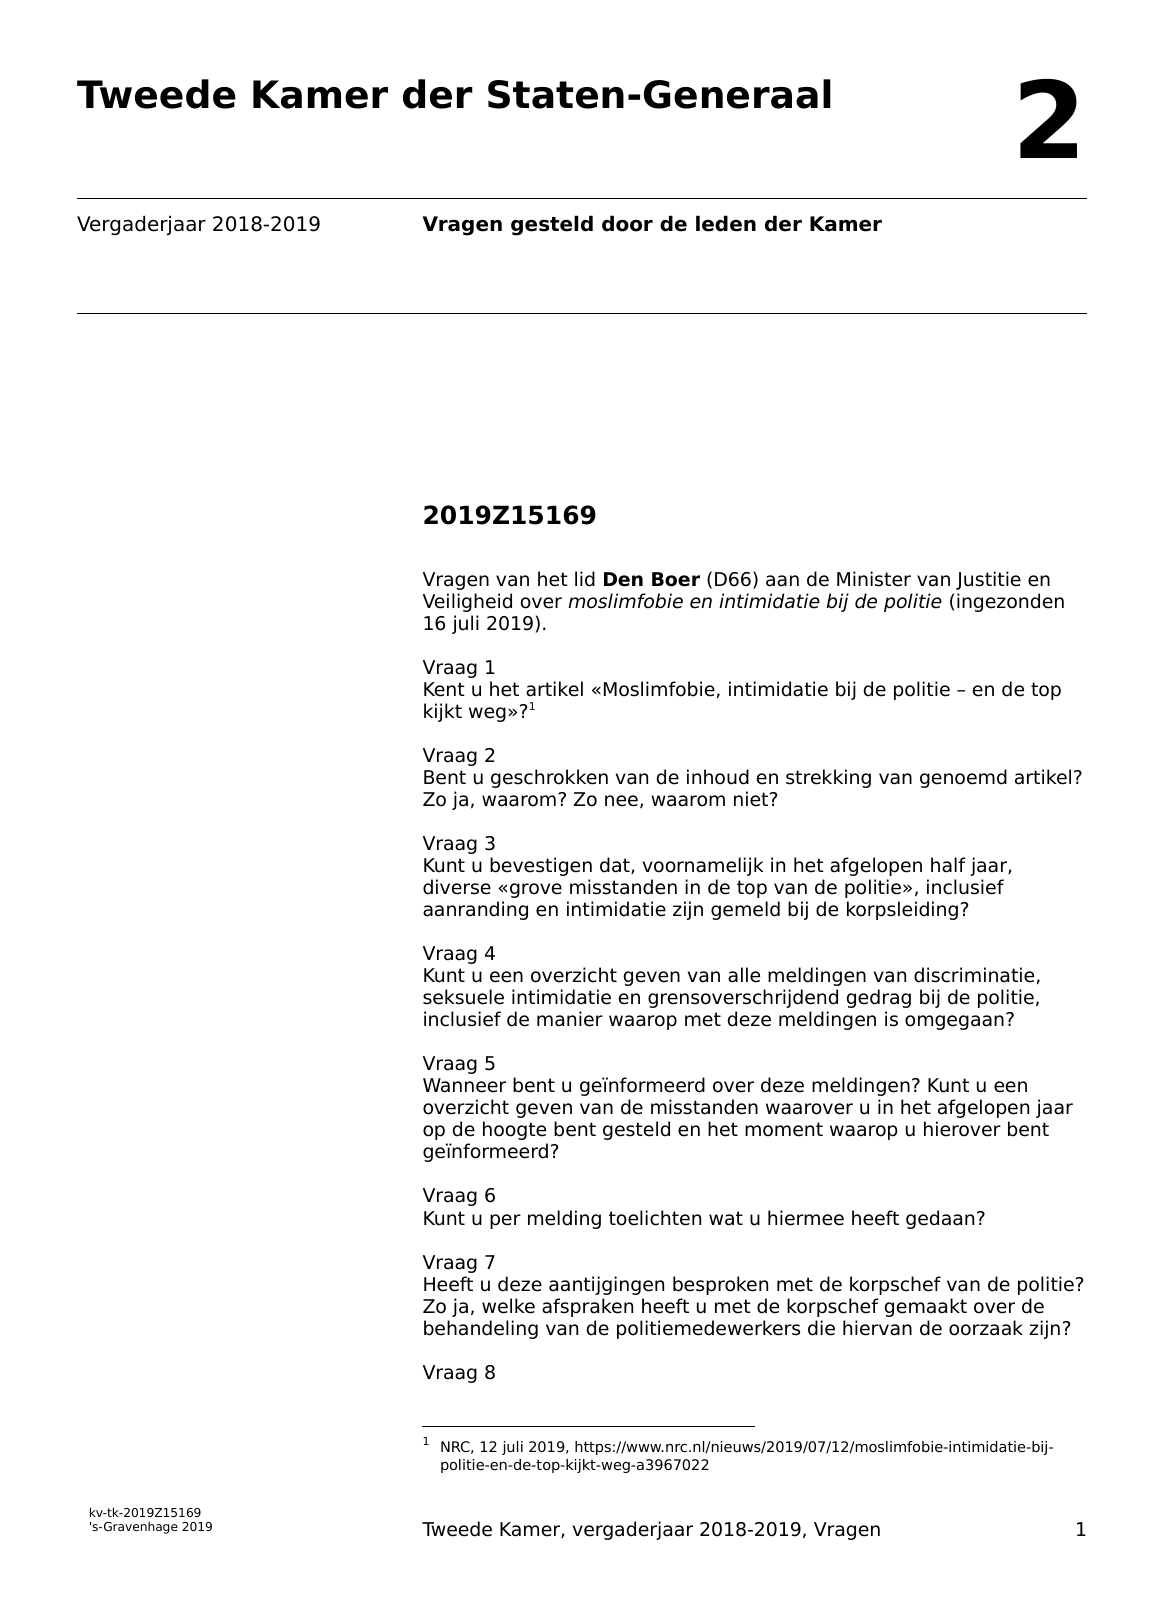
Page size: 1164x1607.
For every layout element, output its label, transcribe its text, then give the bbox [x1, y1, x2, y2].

text Kunt u per melding toelichten wat u hiermee heeft gedaan? [422, 1207, 1087, 1229]
text 2019Z15169 [422, 501, 1087, 531]
table_cell Vergaderjaar 2018-2019 [77, 199, 422, 313]
table_header Tweede Kamer der Staten-Generaal [77, 59, 886, 198]
text Vraag 8 [422, 1362, 1087, 1384]
text Vraag 5 [422, 1053, 1087, 1075]
text Heeft u deze aantijgingen besproken met de korpschef van de politie? Zo ja, welke afspraken heeft u met de korpschef gemaakt over de behandeling van de politiemedewerkers die hiervan de oorzaak zijn? [422, 1273, 1087, 1339]
table_header 2 [886, 59, 1087, 198]
text Kunt u bevestigen dat, voornamelijk in het afgelopen half jaar, diverse «grove misstanden in de top van de politie», inclusief aanranding en intimidatie zijn gemeld bij de korpsleiding? [422, 855, 1087, 921]
text Kent u het artikel «Moslimfobie, intimidatie bij de politie – en de top kijkt weg»? [422, 679, 1087, 723]
text kv-tk-2019Z15169 [88, 1506, 323, 1520]
text Vraag 4 [422, 943, 1087, 965]
text Vragen van het lid Den Boer (D66) aan de Minister van Justitie en Veiligheid over moslimfobie en intimidatie bij de politie (ingezonden 16 juli 2019). [422, 569, 1087, 635]
text Wanneer bent u geïnformeerd over deze meldingen? Kunt u een overzicht geven van de misstanden waarover u in het afgelopen jaar op de hoogte bent gesteld en het moment waarop u hierover bent geïnformeerd? [422, 1075, 1087, 1163]
text Vraag 6 [422, 1185, 1087, 1207]
text Vraag 1 [422, 657, 1087, 679]
text Vraag 3 [422, 833, 1087, 855]
text Vraag 2 [422, 745, 1087, 767]
text Kunt u een overzicht geven van alle meldingen van discriminatie, seksuele intimidatie en grensoverschrijdend gedrag bij de politie, inclusief de manier waarop met deze meldingen is omgegaan? [422, 965, 1087, 1031]
text 's-Gravenhage 2019 [88, 1520, 323, 1534]
text NRC, 12 juli 2019, https://www.nrc.nl/nieuws/2019/07/12/moslimfobie-intimidatie-bij-politie-en-de-top-kijkt-weg-a3967022 [422, 1435, 1087, 1474]
text Bent u geschrokken van de inhoud en strekking van genoemd artikel? Zo ja, waarom? Zo nee, waarom niet? [422, 767, 1087, 811]
text Vraag 7 [422, 1252, 1087, 1273]
table_cell Vragen gesteld door de leden der Kamer [422, 199, 1087, 313]
